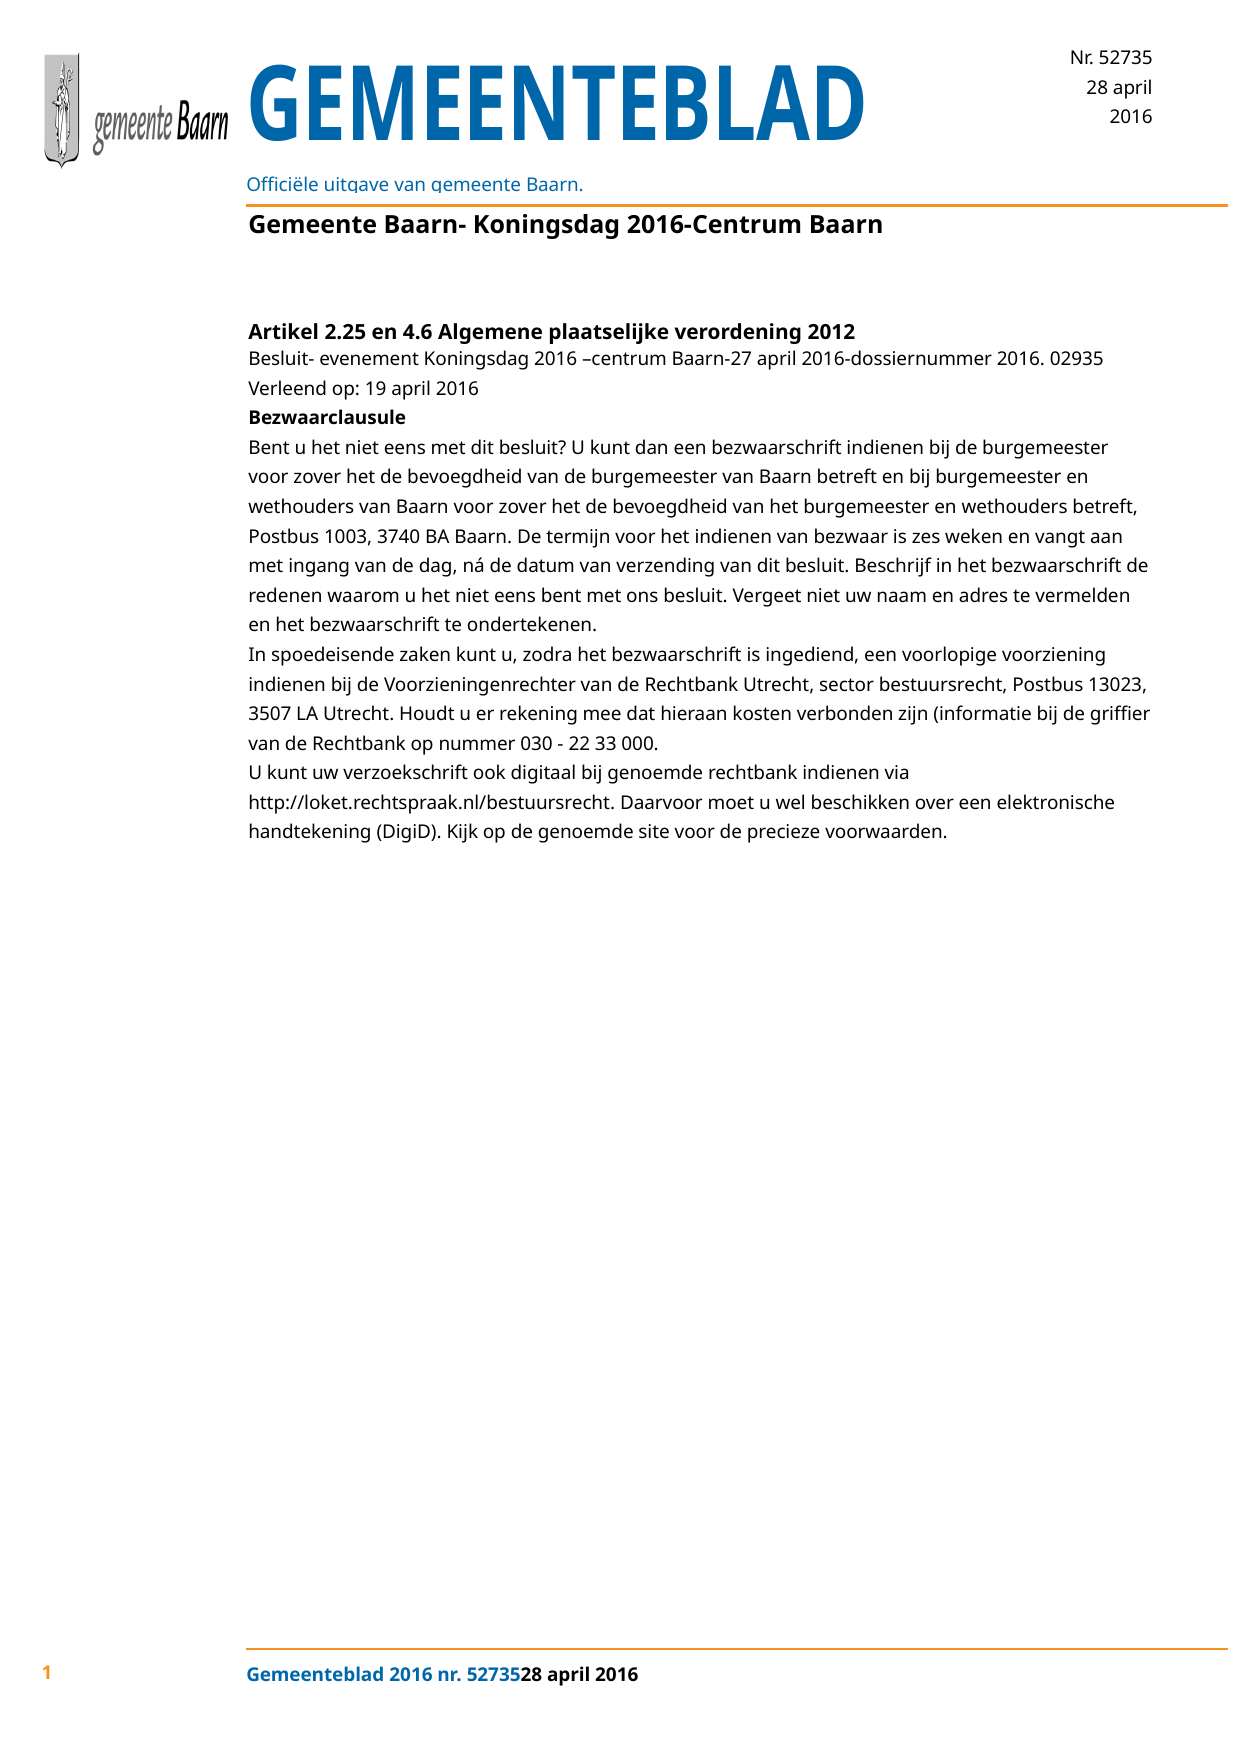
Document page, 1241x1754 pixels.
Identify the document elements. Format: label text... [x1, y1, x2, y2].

text In spoedeisende zaken kunt u, zodra het bezwaarschrift is ingediend, een voorlopige voorziening indienen bij de Voorzieningenrechter van de Rechtbank Utrecht, sector bestuursrecht, Postbus 13023, 3507 LA Utrecht. Houdt u er rekening mee dat hieraan kosten verbonden zijn (informatie bij de griffier van de Rechtbank op nummer 030 - 22 33 000. [248, 641, 1152, 756]
picture [41, 47, 231, 172]
text Bezwaarclausule [248, 404, 1152, 430]
text Artikel 2.25 en 4.6 Algemene plaatselijke verordening 2012 [248, 317, 1152, 345]
text Bent u het niet eens met dit besluit? U kunt dan een bezwaarschrift indienen bij de burgemeester voor zover het de bevoegdheid van de burgemeester van Baarn betreft en bij burgemeester en wethouders van Baarn voor zover het de bevoegdheid van het burgemeester en wethouders betreft, Postbus 1003, 3740 BA Baarn. De termijn voor het indienen van bezwaar is zes weken en vangt aan met ingang van de dag, ná de datum van verzending van dit besluit. Beschrijf in het bezwaarschrift de redenen waarom u het niet eens bent met ons besluit. Vergeet niet uw naam en adres te vermelden en het bezwaarschrift te ondertekenen. [248, 434, 1152, 637]
text Besluit- evenement Koningsdag 2016 –centrum Baarn-27 april 2016-dossiernummer 2016. 02935 [248, 345, 1152, 371]
text Gemeente Baarn- Koningsdag 2016-Centrum Baarn [248, 207, 1152, 241]
text U kunt uw verzoekschrift ook digitaal bij genoemde rechtbank indienen via http://loket.rechtspraak.nl/bestuursrecht. Daarvoor moet u wel beschikken over een elektronische handtekening (DigiD). Kijk op de genoemde site voor de precieze voorwaarden. [248, 759, 1152, 844]
text Verleend op: 19 april 2016 [248, 375, 1152, 401]
